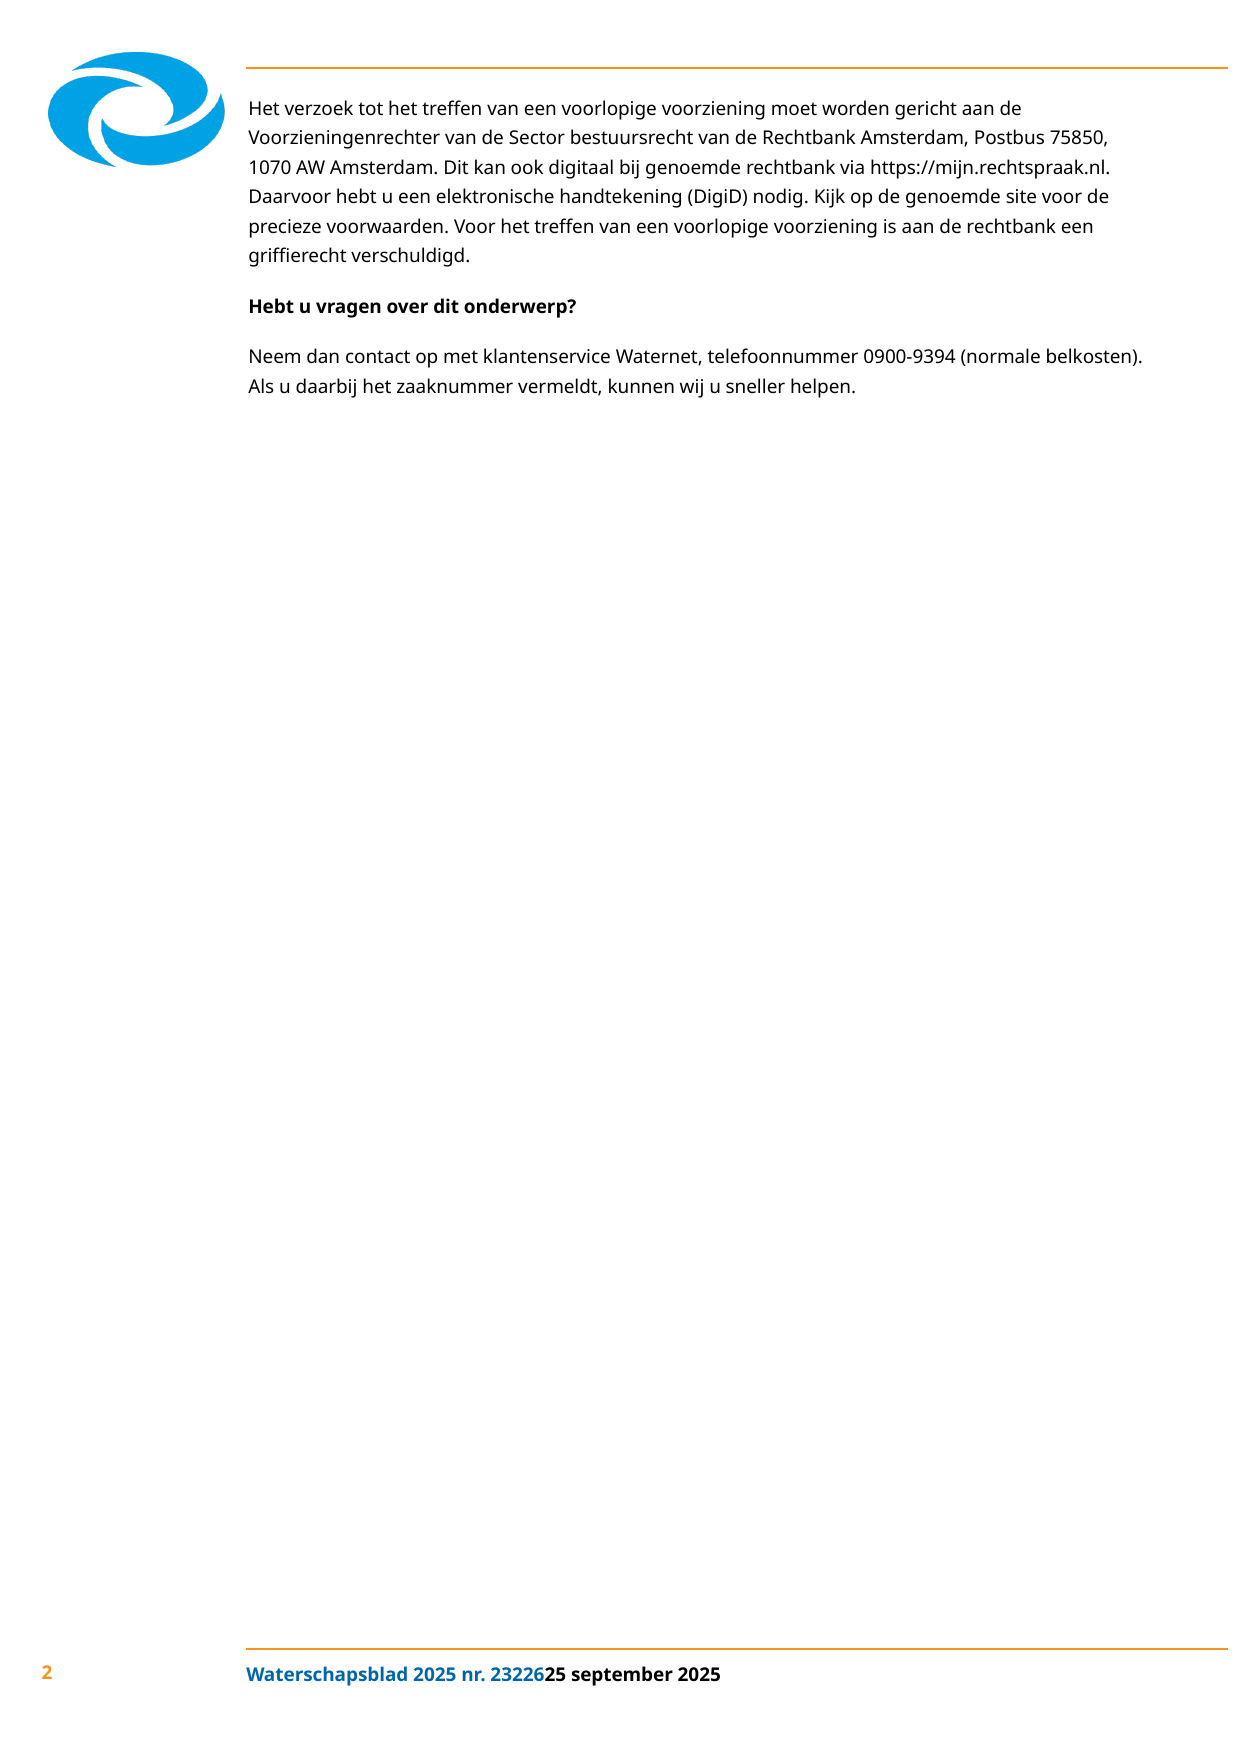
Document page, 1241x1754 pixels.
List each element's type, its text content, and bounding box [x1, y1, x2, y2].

text Neem dan contact op met klantenservice Waternet, telefoonnummer 0900-9394 (normale belkosten). Als u daarbij het zaaknummer vermeldt, kunnen wij u sneller helpen. [248, 343, 1152, 399]
text Hebt u vragen over dit onderwerp? [248, 293, 1152, 319]
picture [41, 47, 231, 172]
text Het verzoek tot het treffen van een voorlopige voorziening moet worden gericht aan de Voorzieningenrechter van de Sector bestuursrecht van de Rechtbank Amsterdam, Postbus 75850, 1070 AW Amsterdam. Dit kan ook digitaal bij genoemde rechtbank via https://mijn.rechtspraak.nl. Daarvoor hebt u een elektronische handtekening (DigiD) nodig. Kijk op de genoemde site voor de precieze voorwaarden. Voor het treffen van een voorlopige voorziening is aan de rechtbank een griffierecht verschuldigd. [248, 95, 1152, 268]
